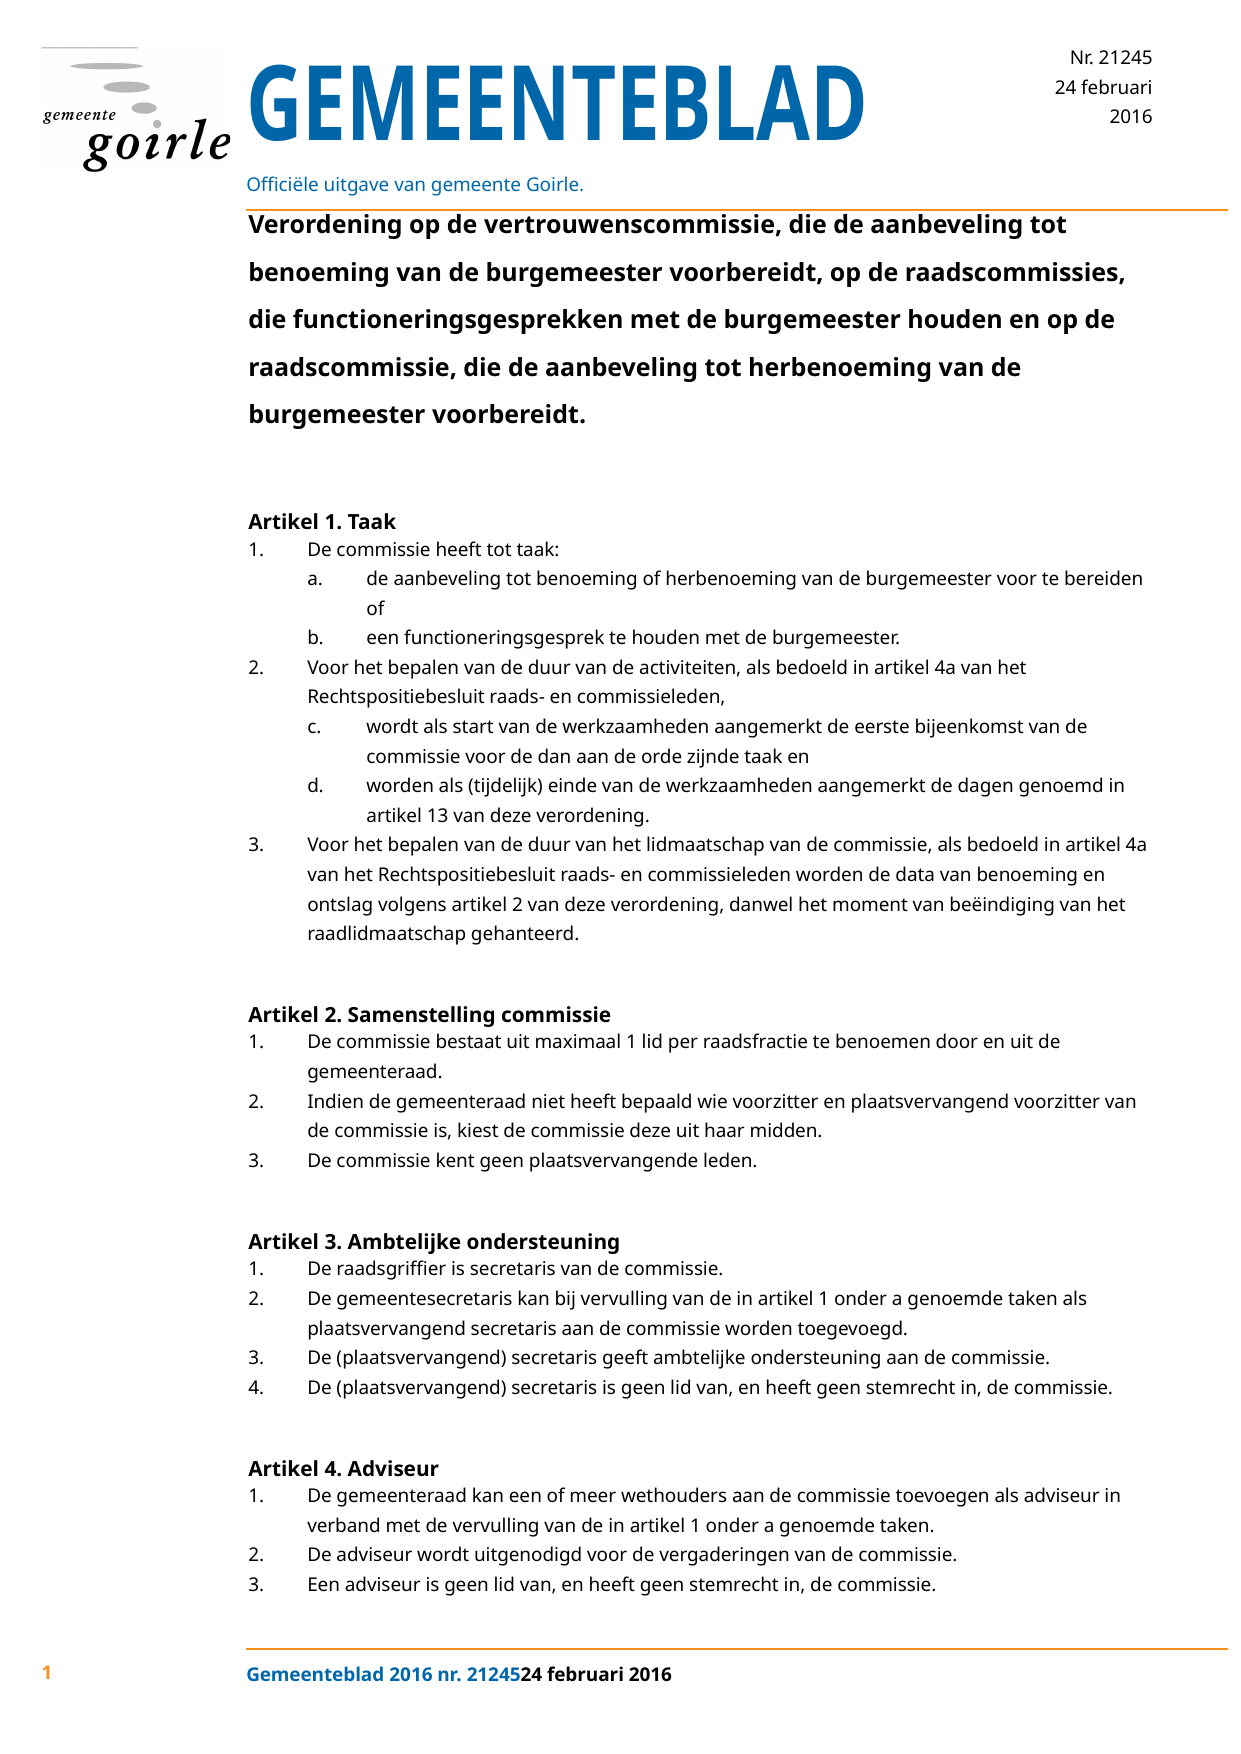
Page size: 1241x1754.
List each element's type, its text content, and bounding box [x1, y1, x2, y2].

list De commissie kent geen plaatsvervangende leden. [248, 1147, 1152, 1173]
list De raadsgriffier is secretaris van de commissie. [248, 1256, 1152, 1281]
list een functioneringsgesprek te houden met de burgemeester. [307, 624, 1152, 650]
picture [41, 47, 231, 172]
list worden als (tijdelijk) einde van de werkzaamheden aangemerkt de dagen genoemd in artikel 13 van deze verordening. [307, 772, 1152, 828]
text Verordening op de vertrouwenscommissie, die de aanbeveling tot benoeming van de burgemeester voorbereidt, op de raadscommissies, die functioneringsgesprekken met de burgemeester houden en op de raadscommissie, die de aanbeveling tot herbenoeming van de burgemeester voorbereidt. [248, 211, 1152, 431]
list De commissie bestaat uit maximaal 1 lid per raadsfractie te benoemen door en uit de gemeenteraad. [248, 1029, 1152, 1084]
list wordt als start van de werkzaamheden aangemerkt de eerste bijeenkomst van de commissie voor de dan aan de orde zijnde taak en [307, 713, 1152, 768]
list De commissie heeft tot taak: [248, 536, 1152, 561]
list Voor het bepalen van de duur van het lidmaatschap van de commissie, als bedoeld in artikel 4a van het Rechtspositiebesluit raads- en commissieleden worden de data van benoeming en ontslag volgens artikel 2 van deze verordening, danwel het moment van beëindiging van het raadlidmaatschap gehanteerd. [248, 832, 1152, 946]
list De (plaatsvervangend) secretaris is geen lid van, en heeft geen stemrecht in, de commissie. [248, 1374, 1152, 1399]
text Artikel 2. Samenstelling commissie [248, 1000, 1152, 1029]
text Artikel 1. Taak [248, 507, 1152, 536]
text Artikel 4. Adviseur [248, 1454, 1152, 1482]
list De (plaatsvervangend) secretaris geeft ambtelijke ondersteuning aan de commissie. [248, 1344, 1152, 1370]
text Artikel 3. Ambtelijke ondersteuning [248, 1227, 1152, 1256]
list De adviseur wordt uitgenodigd voor de vergaderingen van de commissie. [248, 1541, 1152, 1567]
list de aanbeveling tot benoeming of herbenoeming van de burgemeester voor te bereiden of [307, 565, 1152, 621]
list Een adviseur is geen lid van, en heeft geen stemrecht in, de commissie. [248, 1571, 1152, 1597]
list De gemeenteraad kan een of meer wethouders aan de commissie toevoegen als adviseur in verband met de vervulling van de in artikel 1 onder a genoemde taken. [248, 1482, 1152, 1538]
list De gemeentesecretaris kan bij vervulling van de in artikel 1 onder a genoemde taken als plaatsvervangend secretaris aan de commissie worden toegevoegd. [248, 1285, 1152, 1340]
list Voor het bepalen van de duur van de activiteiten, als bedoeld in artikel 4a van het Rechtspositiebesluit raads- en commissieleden, [248, 654, 1152, 709]
list Indien de gemeenteraad niet heeft bepaald wie voorzitter en plaatsvervangend voorzitter van de commissie is, kiest de commissie deze uit haar midden. [248, 1088, 1152, 1143]
